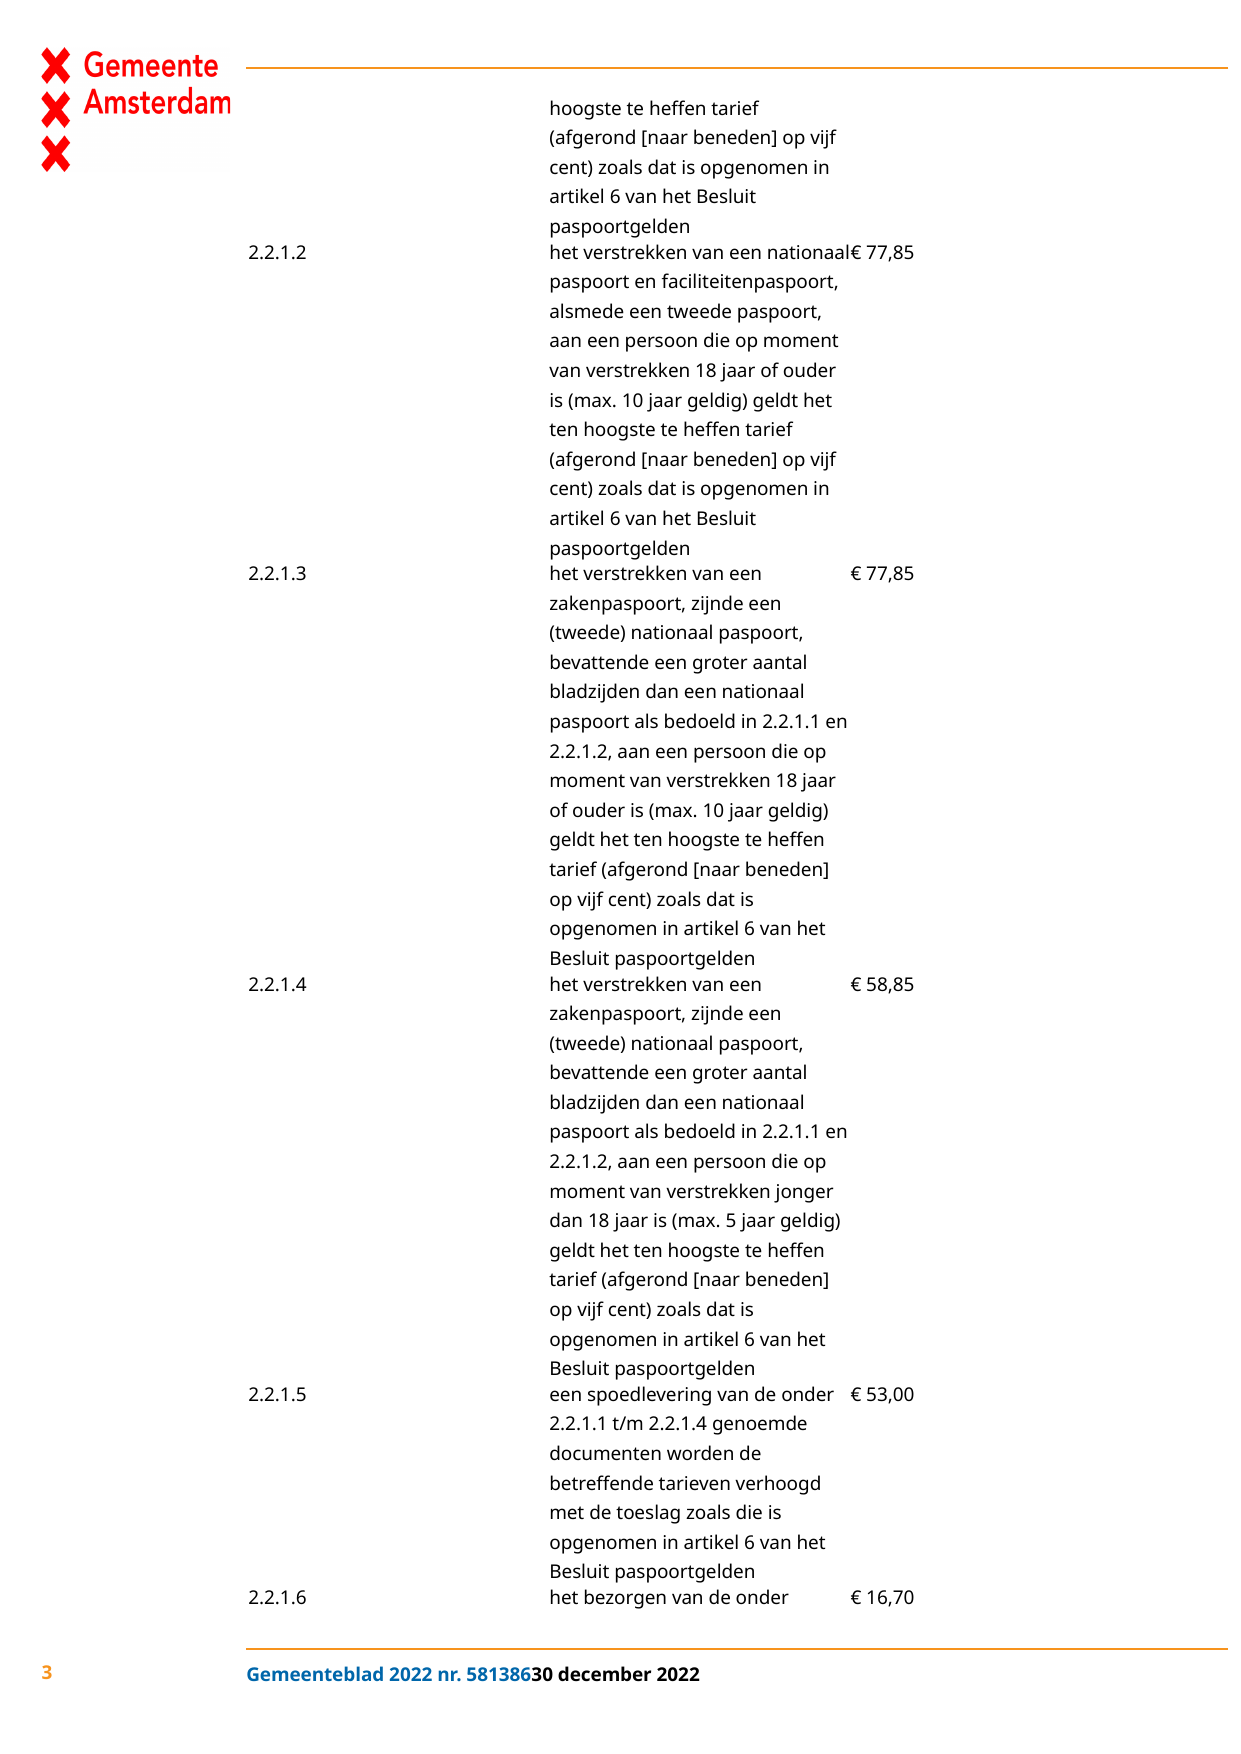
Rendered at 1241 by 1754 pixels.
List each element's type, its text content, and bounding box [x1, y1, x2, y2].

table_cell [850, 95, 1152, 239]
table_cell [248, 95, 549, 239]
table_cell 2.2.1.4 [248, 971, 549, 1381]
table_cell € 77,85 [850, 560, 1152, 971]
table_cell 2.2.1.6 [248, 1584, 549, 1610]
table_cell het verstrekken van een zakenpaspoort, zijnde een (tweede) nationaal paspoort, bevattende een groter aantal bladzijden dan een nationaal paspoort als bedoeld in 2.2.1.1 en 2.2.1.2, aan een persoon die op moment van verstrekken 18 jaar of ouder is (max. 10 jaar geldig) geldt het ten hoogste te heffen tarief (afgerond [naar beneden] op vijf cent) zoals dat is opgenomen in artikel 6 van het Besluit paspoortgelden [549, 560, 850, 971]
table_cell € 16,70 [850, 1584, 1152, 1610]
table_cell 2.2.1.3 [248, 560, 549, 971]
table_cell € 77,85 [850, 239, 1152, 560]
table_cell 2.2.1.2 [248, 239, 549, 560]
table_cell 2.2.1.5 [248, 1381, 549, 1584]
table_cell het bezorgen van de onder [549, 1584, 850, 1610]
table_cell hoogste te heffen tarief (afgerond [naar beneden] op vijf cent) zoals dat is opgenomen in artikel 6 van het Besluit paspoortgelden [549, 95, 850, 239]
table_cell € 58,85 [850, 971, 1152, 1381]
table_cell een spoedlevering van de onder 2.2.1.1 t/m 2.2.1.4 genoemde documenten worden de betreffende tarieven verhoogd met de toeslag zoals die is opgenomen in artikel 6 van het Besluit paspoortgelden [549, 1381, 850, 1584]
table_cell het verstrekken van een zakenpaspoort, zijnde een (tweede) nationaal paspoort, bevattende een groter aantal bladzijden dan een nationaal paspoort als bedoeld in 2.2.1.1 en 2.2.1.2, aan een persoon die op moment van verstrekken jonger dan 18 jaar is (max. 5 jaar geldig) geldt het ten hoogste te heffen tarief (afgerond [naar beneden] op vijf cent) zoals dat is opgenomen in artikel 6 van het Besluit paspoortgelden [549, 971, 850, 1381]
table_cell € 53,00 [850, 1381, 1152, 1584]
picture [41, 47, 231, 172]
table_cell het verstrekken van een nationaal paspoort en faciliteitenpaspoort, alsmede een tweede paspoort, aan een persoon die op moment van verstrekken 18 jaar of ouder is (max. 10 jaar geldig) geldt het ten hoogste te heffen tarief (afgerond [naar beneden] op vijf cent) zoals dat is opgenomen in artikel 6 van het Besluit paspoortgelden [549, 239, 850, 560]
